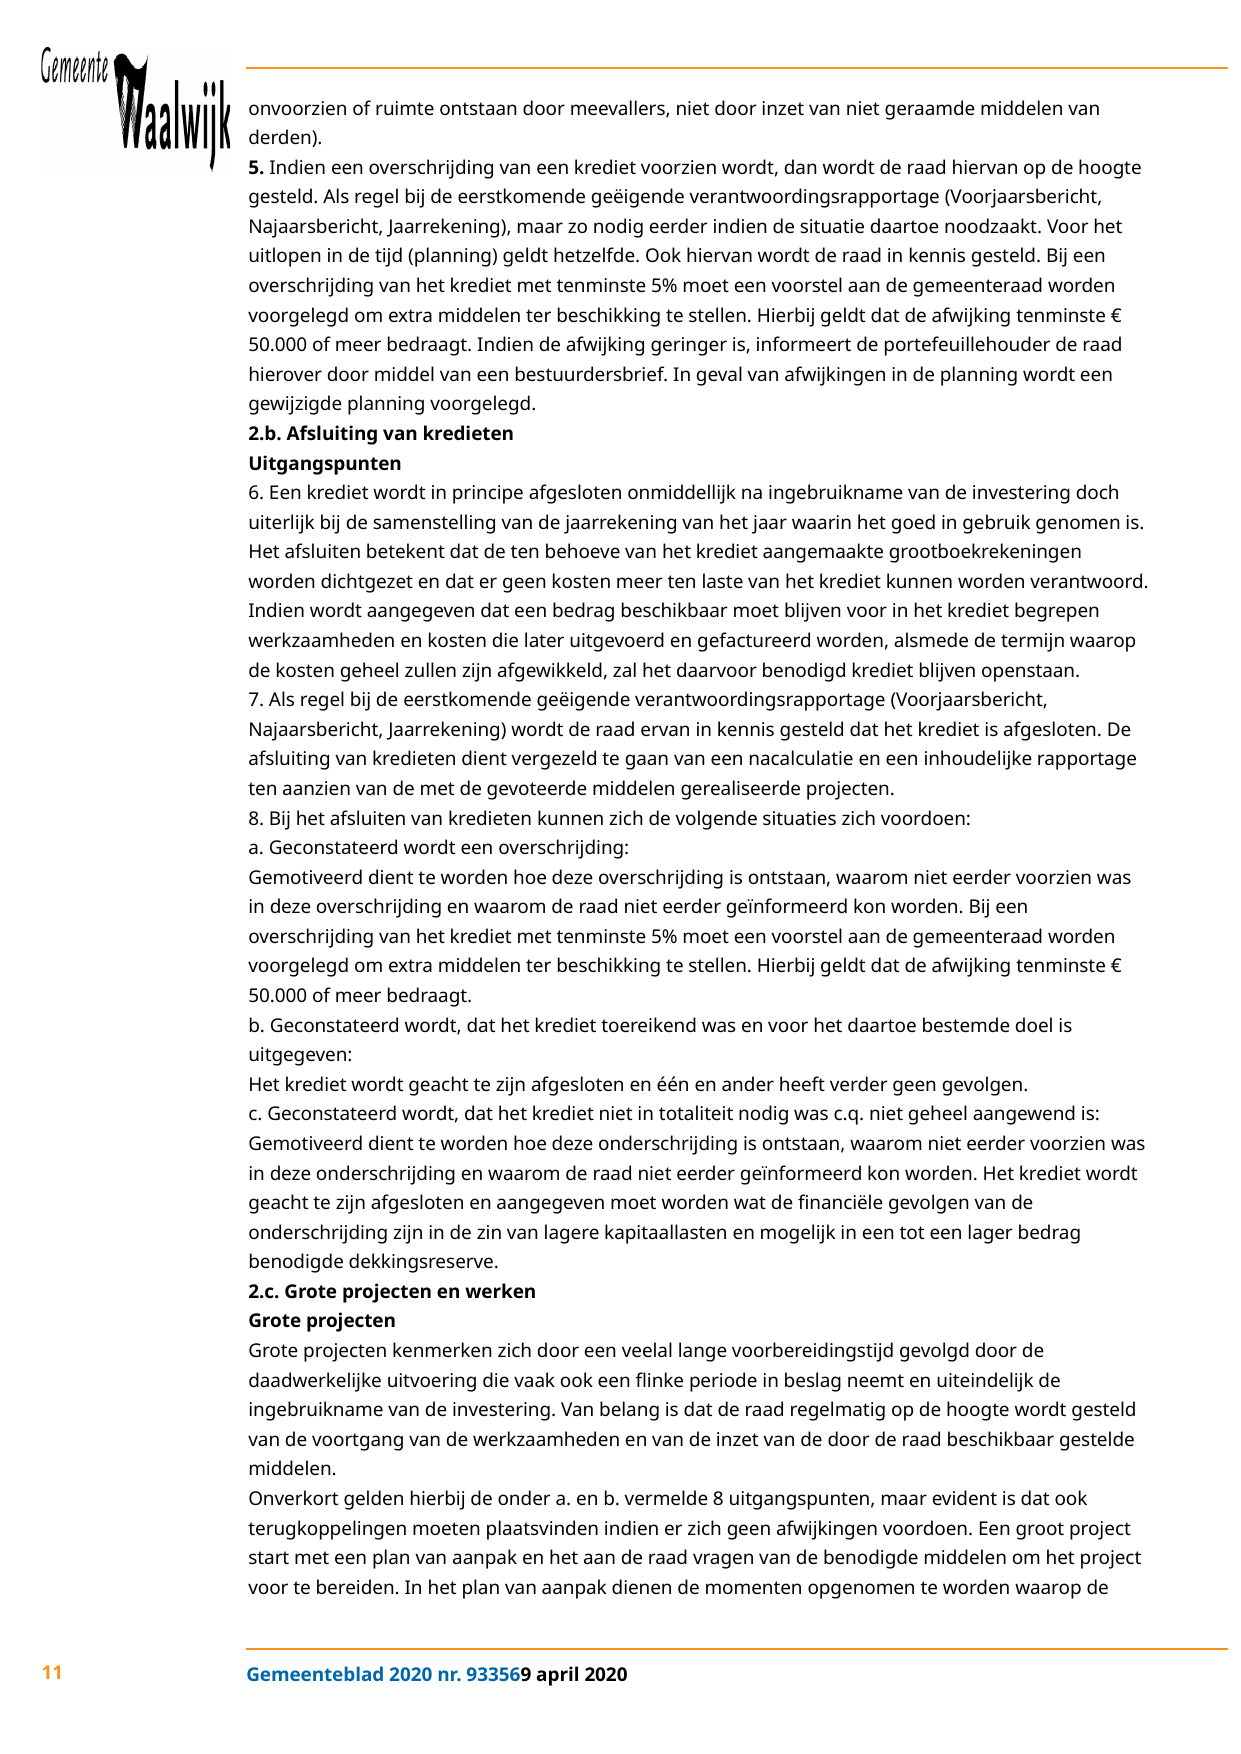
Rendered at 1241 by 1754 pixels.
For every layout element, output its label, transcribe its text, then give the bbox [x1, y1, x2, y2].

text Grote projecten [248, 1308, 1152, 1333]
text 2.b. Afsluiting van kredieten [248, 420, 1152, 446]
text Grote projecten kenmerken zich door een veelal lange voorbereidingstijd gevolgd door de daadwerkelijke uitvoering die vaak ook een flinke periode in beslag neemt en uiteindelijk de ingebruikname van de investering. Van belang is dat de raad regelmatig op de hoogte wordt gesteld van de voortgang van de werkzaamheden en van de inzet van de door de raad beschikbaar gestelde middelen. [248, 1337, 1152, 1481]
picture [41, 47, 231, 172]
text 6. Een krediet wordt in principe afgesloten onmiddellijk na ingebruikname van de investering doch uiterlijk bij de samenstelling van de jaarrekening van het jaar waarin het goed in gebruik genomen is. Het afsluiten betekent dat de ten behoeve van het krediet aangemaakte grootboekrekeningen worden dichtgezet en dat er geen kosten meer ten laste van het krediet kunnen worden verantwoord. Indien wordt aangegeven dat een bedrag beschikbaar moet blijven voor in het krediet begrepen werkzaamheden en kosten die later uitgevoerd en gefactureerd worden, alsmede de termijn waarop de kosten geheel zullen zijn afgewikkeld, zal het daarvoor benodigd krediet blijven openstaan. [248, 479, 1152, 683]
text Gemotiveerd dient te worden hoe deze overschrijding is ontstaan, waarom niet eerder voorzien was in deze overschrijding en waarom de raad niet eerder geïnformeerd kon worden. Bij een overschrijding van het krediet met tenminste 5% moet een voorstel aan de gemeenteraad worden voorgelegd om extra middelen ter beschikking te stellen. Hierbij geldt dat de afwijking tenminste € 50.000 of meer bedraagt. [248, 864, 1152, 1008]
text c. Geconstateerd wordt, dat het krediet niet in totaliteit nodig was c.q. niet geheel aangewend is: [248, 1101, 1152, 1126]
text 8. Bij het afsluiten van kredieten kunnen zich de volgende situaties zich voordoen: [248, 805, 1152, 831]
text a. Geconstateerd wordt een overschrijding: [248, 834, 1152, 860]
text b. Geconstateerd wordt, dat het krediet toereikend was en voor het daartoe bestemde doel is uitgegeven: [248, 1012, 1152, 1067]
text 2.c. Grote projecten en werken [248, 1278, 1152, 1304]
text Gemotiveerd dient te worden hoe deze onderschrijding is ontstaan, waarom niet eerder voorzien was in deze onderschrijding en waarom de raad niet eerder geïnformeerd kon worden. Het krediet wordt geacht te zijn afgesloten en aangegeven moet worden wat de financiële gevolgen van de onderschrijding zijn in de zin van lagere kapitaallasten en mogelijk in een tot een lager bedrag benodigde dekkingsreserve. [248, 1130, 1152, 1274]
text Uitgangspunten [248, 450, 1152, 476]
text Onverkort gelden hierbij de onder a. en b. vermelde 8 uitgangspunten, maar evident is dat ook terugkoppelingen moeten plaatsvinden indien er zich geen afwijkingen voordoen. Een groot project start met een plan van aanpak en het aan de raad vragen van de benodigde middelen om het project voor te bereiden. In het plan van aanpak dienen de momenten opgenomen te worden waarop de [248, 1485, 1152, 1600]
text Het krediet wordt geacht te zijn afgesloten en één en ander heeft verder geen gevolgen. [248, 1071, 1152, 1097]
text onvoorzien of ruimte ontstaan door meevallers, niet door inzet van niet geraamde middelen van derden). [248, 95, 1152, 150]
text 5. Indien een overschrijding van een krediet voorzien wordt, dan wordt de raad hiervan op de hoogte gesteld. Als regel bij de eerstkomende geëigende verantwoordingsrapportage (Voorjaarsbericht, Najaarsbericht, Jaarrekening), maar zo nodig eerder indien de situatie daartoe noodzaakt. Voor het uitlopen in de tijd (planning) geldt hetzelfde. Ook hiervan wordt de raad in kennis gesteld. Bij een overschrijding van het krediet met tenminste 5% moet een voorstel aan de gemeenteraad worden voorgelegd om extra middelen ter beschikking te stellen. Hierbij geldt dat de afwijking tenminste € 50.000 of meer bedraagt. Indien de afwijking geringer is, informeert de portefeuillehouder de raad hierover door middel van een bestuurdersbrief. In geval van afwijkingen in de planning wordt een gewijzigde planning voorgelegd. [248, 154, 1152, 416]
text 7. Als regel bij de eerstkomende geëigende verantwoordingsrapportage (Voorjaarsbericht, Najaarsbericht, Jaarrekening) wordt de raad ervan in kennis gesteld dat het krediet is afgesloten. De afsluiting van kredieten dient vergezeld te gaan van een nacalculatie en een inhoudelijke rapportage ten aanzien van de met de gevoteerde middelen gerealiseerde projecten. [248, 686, 1152, 801]
